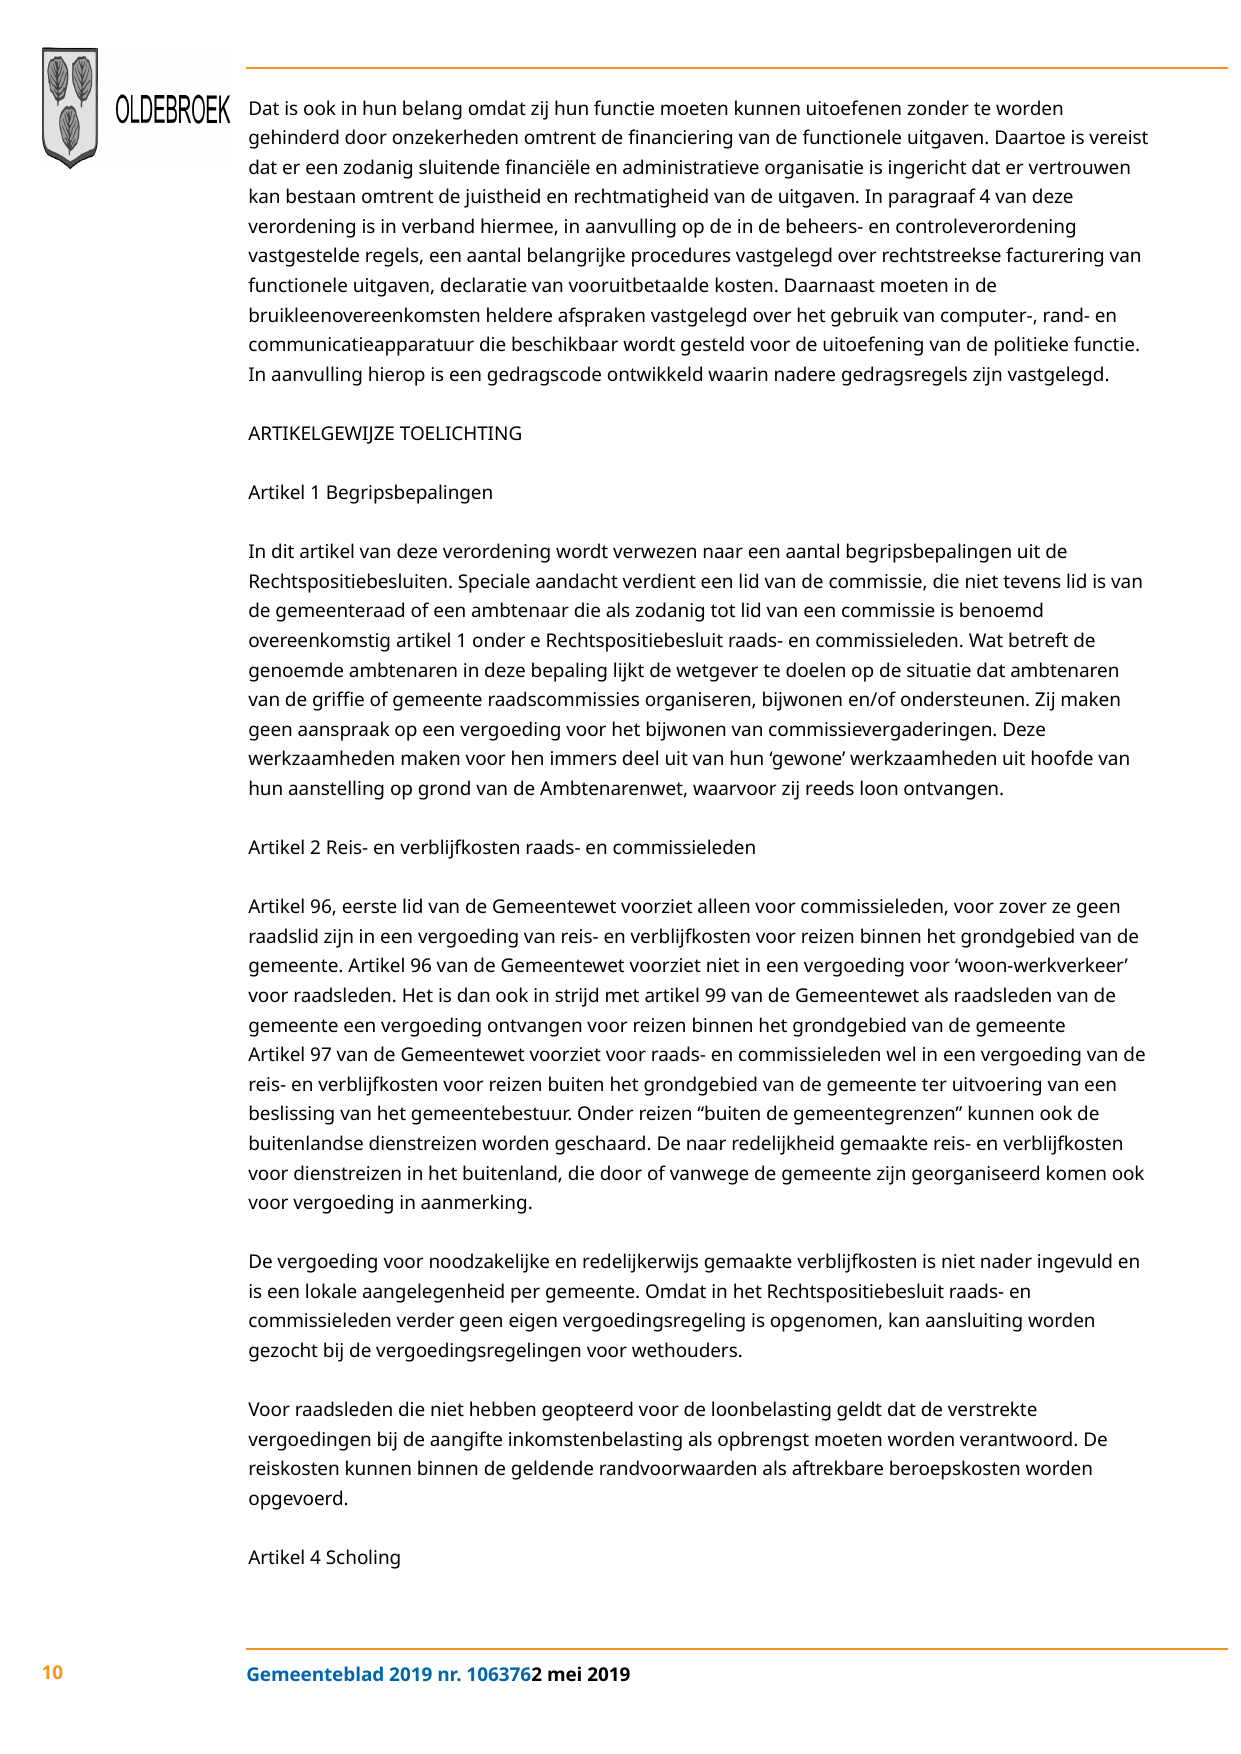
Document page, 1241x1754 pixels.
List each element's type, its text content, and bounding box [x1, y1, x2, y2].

text De vergoeding voor noodzakelijke en redelijkerwijs gemaakte verblijfkosten is niet nader ingevuld en is een lokale aangelegenheid per gemeente. Omdat in het Rechtspositiebesluit raads- en commissieleden verder geen eigen vergoedingsregeling is opgenomen, kan aansluiting worden gezocht bij de vergoedingsregelingen voor wethouders. [248, 1248, 1152, 1363]
text Dat is ook in hun belang omdat zij hun functie moeten kunnen uitoefenen zonder te worden gehinderd door onzekerheden omtrent de financiering van de functionele uitgaven. Daartoe is vereist dat er een zodanig sluitende financiële en administratieve organisatie is ingericht dat er vertrouwen kan bestaan omtrent de juistheid en rechtmatigheid van de uitgaven. In paragraaf 4 van deze verordening is in verband hiermee, in aanvulling op de in de beheers- en controleverordening vastgestelde regels, een aantal belangrijke procedures vastgelegd over rechtstreekse facturering van functionele uitgaven, declaratie van vooruitbetaalde kosten. Daarnaast moeten in de bruikleenovereenkomsten heldere afspraken vastgelegd over het gebruik van computer-, rand- en communicatieapparatuur die beschikbaar wordt gesteld voor de uitoefening van de politieke functie. In aanvulling hierop is een gedragscode ontwikkeld waarin nadere gedragsregels zijn vastgelegd. [248, 95, 1152, 387]
text Artikel 96, eerste lid van de Gemeentewet voorziet alleen voor commissieleden, voor zover ze geen raadslid zijn in een vergoeding van reis- en verblijfkosten voor reizen binnen het grondgebied van de gemeente. Artikel 96 van de Gemeentewet voorziet niet in een vergoeding voor ‘woon-werkverkeer’ voor raadsleden. Het is dan ook in strijd met artikel 99 van de Gemeentewet als raadsleden van de gemeente een vergoeding ontvangen voor reizen binnen het grondgebied van de gemeente [248, 893, 1152, 1038]
picture [41, 47, 231, 172]
text Voor raadsleden die niet hebben geopteerd voor de loonbelasting geldt dat de verstrekte vergoedingen bij de aangifte inkomstenbelasting als opbrengst moeten worden verantwoord. De reiskosten kunnen binnen de geldende randvoorwaarden als aftrekbare beroepskosten worden opgevoerd. [248, 1396, 1152, 1511]
text Artikel 97 van de Gemeentewet voorziet voor raads- en commissieleden wel in een vergoeding van de reis- en verblijfkosten voor reizen buiten het grondgebied van de gemeente ter uitvoering van een beslissing van het gemeentebestuur. Onder reizen “buiten de gemeentegrenzen” kunnen ook de buitenlandse dienstreizen worden geschaard. De naar redelijkheid gemaakte reis- en verblijfkosten voor dienstreizen in het buitenland, die door of vanwege de gemeente zijn georganiseerd komen ook voor vergoeding in aanmerking. [248, 1041, 1152, 1215]
text Artikel 4 Scholing [248, 1544, 1152, 1570]
text ARTIKELGEWIJZE TOELICHTING [248, 420, 1152, 446]
text Artikel 2 Reis- en verblijfkosten raads- en commissieleden [248, 834, 1152, 860]
text Artikel 1 Begripsbepalingen [248, 479, 1152, 505]
text In dit artikel van deze verordening wordt verwezen naar een aantal begripsbepalingen uit de Rechtspositiebesluiten. Speciale aandacht verdient een lid van de commissie, die niet tevens lid is van de gemeenteraad of een ambtenaar die als zodanig tot lid van een commissie is benoemd overeenkomstig artikel 1 onder e Rechtspositiebesluit raads- en commissieleden. Wat betreft de genoemde ambtenaren in deze bepaling lijkt de wetgever te doelen op de situatie dat ambtenaren van de griffie of gemeente raadscommissies organiseren, bijwonen en/of ondersteunen. Zij maken geen aanspraak op een vergoeding voor het bijwonen van commissievergaderingen. Deze werkzaamheden maken voor hen immers deel uit van hun ‘gewone’ werkzaamheden uit hoofde van hun aanstelling op grond van de Ambtenarenwet, waarvoor zij reeds loon ontvangen. [248, 538, 1152, 801]
